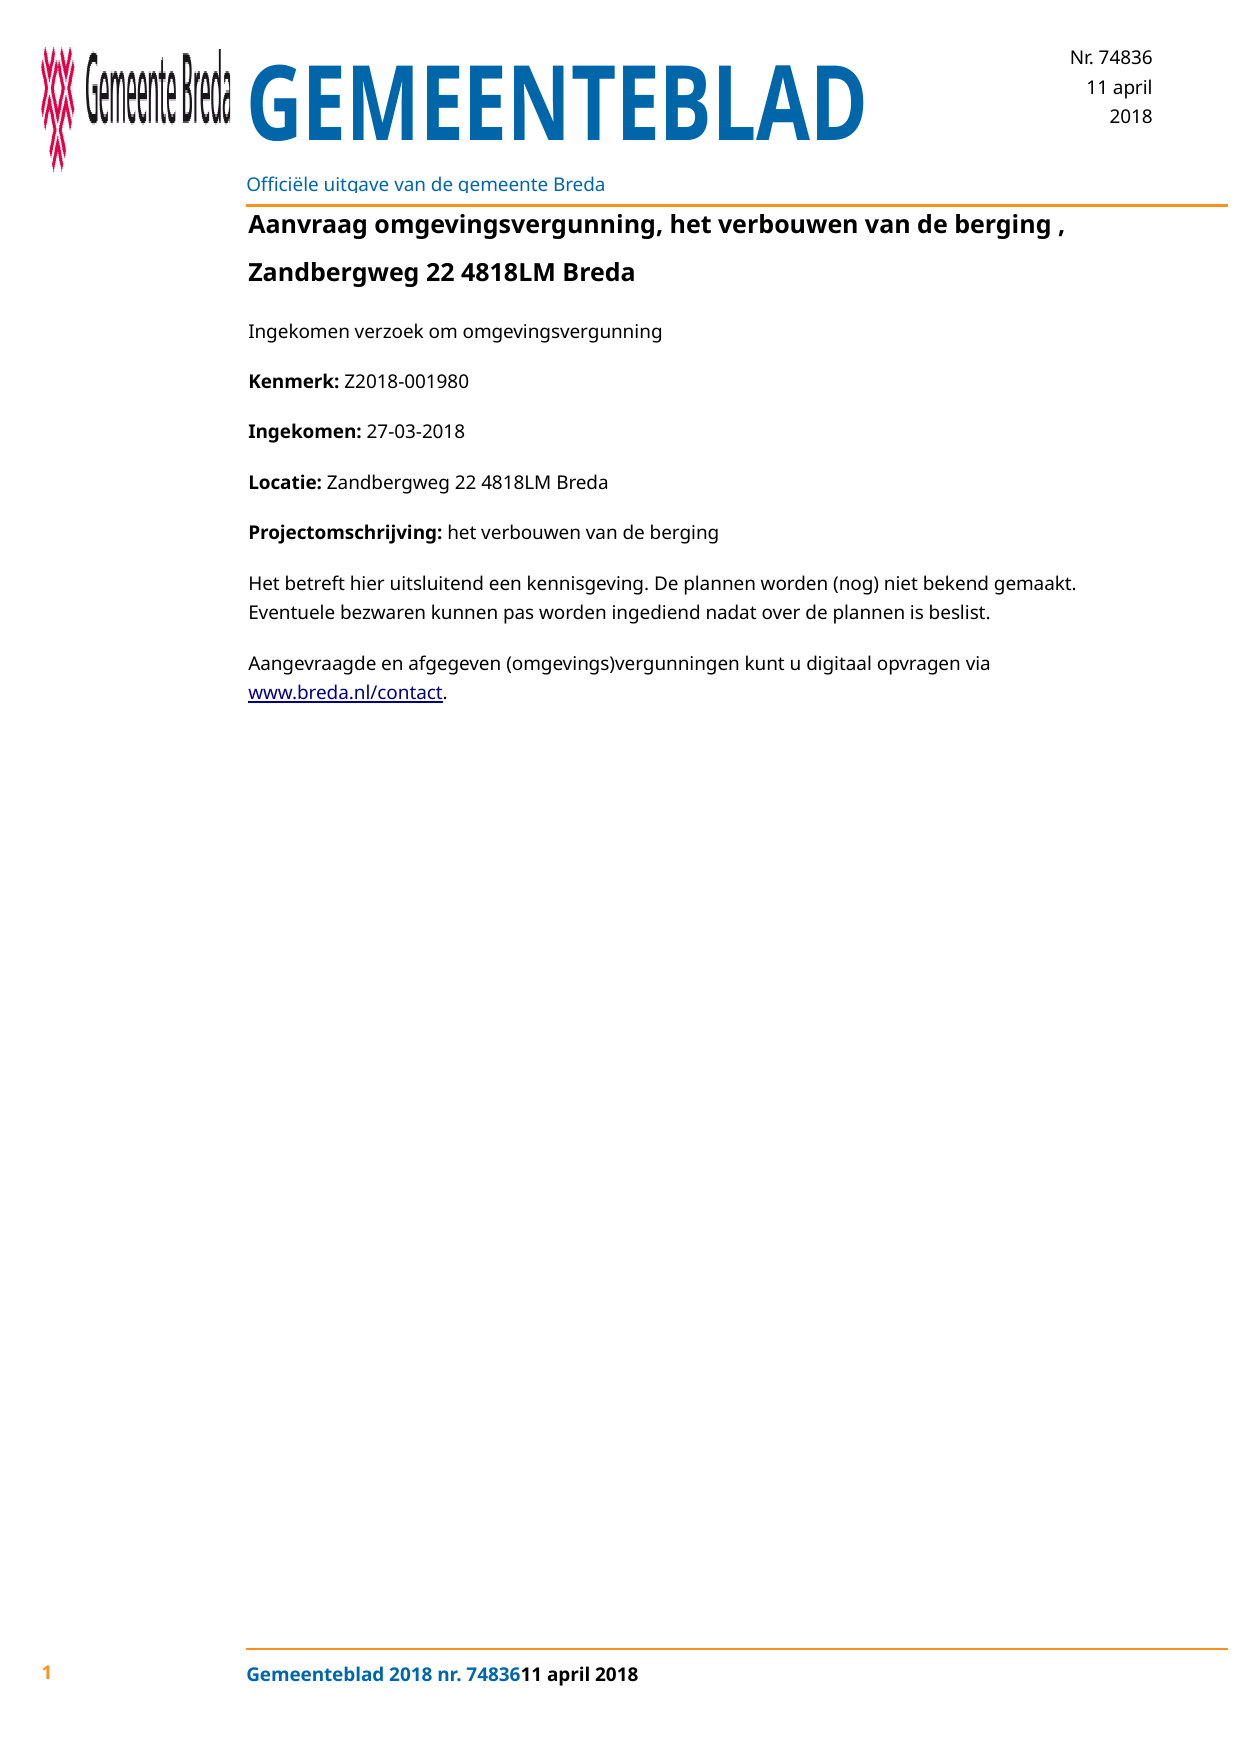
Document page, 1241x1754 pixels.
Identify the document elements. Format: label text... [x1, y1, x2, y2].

text Aangevraagde en afgegeven (omgevings)vergunningen kunt u digitaal opvragen via www.breda.nl/contact. [248, 650, 1152, 705]
text Locatie: Zandbergweg 22 4818LM Breda [248, 469, 1152, 495]
text Kenmerk: Z2018-001980 [248, 368, 1152, 394]
picture [41, 47, 231, 172]
text Ingekomen verzoek om omgevingsvergunning [248, 318, 1152, 344]
text Het betreft hier uitsluitend een kennisgeving. De plannen worden (nog) niet bekend gemaakt. Eventuele bezwaren kunnen pas worden ingediend nadat over de plannen is beslist. [248, 570, 1152, 625]
text Ingekomen: 27-03-2018 [248, 419, 1152, 444]
text Aanvraag omgevingsvergunning, het verbouwen van de berging , Zandbergweg 22 4818LM Breda [248, 207, 1152, 288]
text Projectomschrijving: het verbouwen van de berging [248, 519, 1152, 545]
